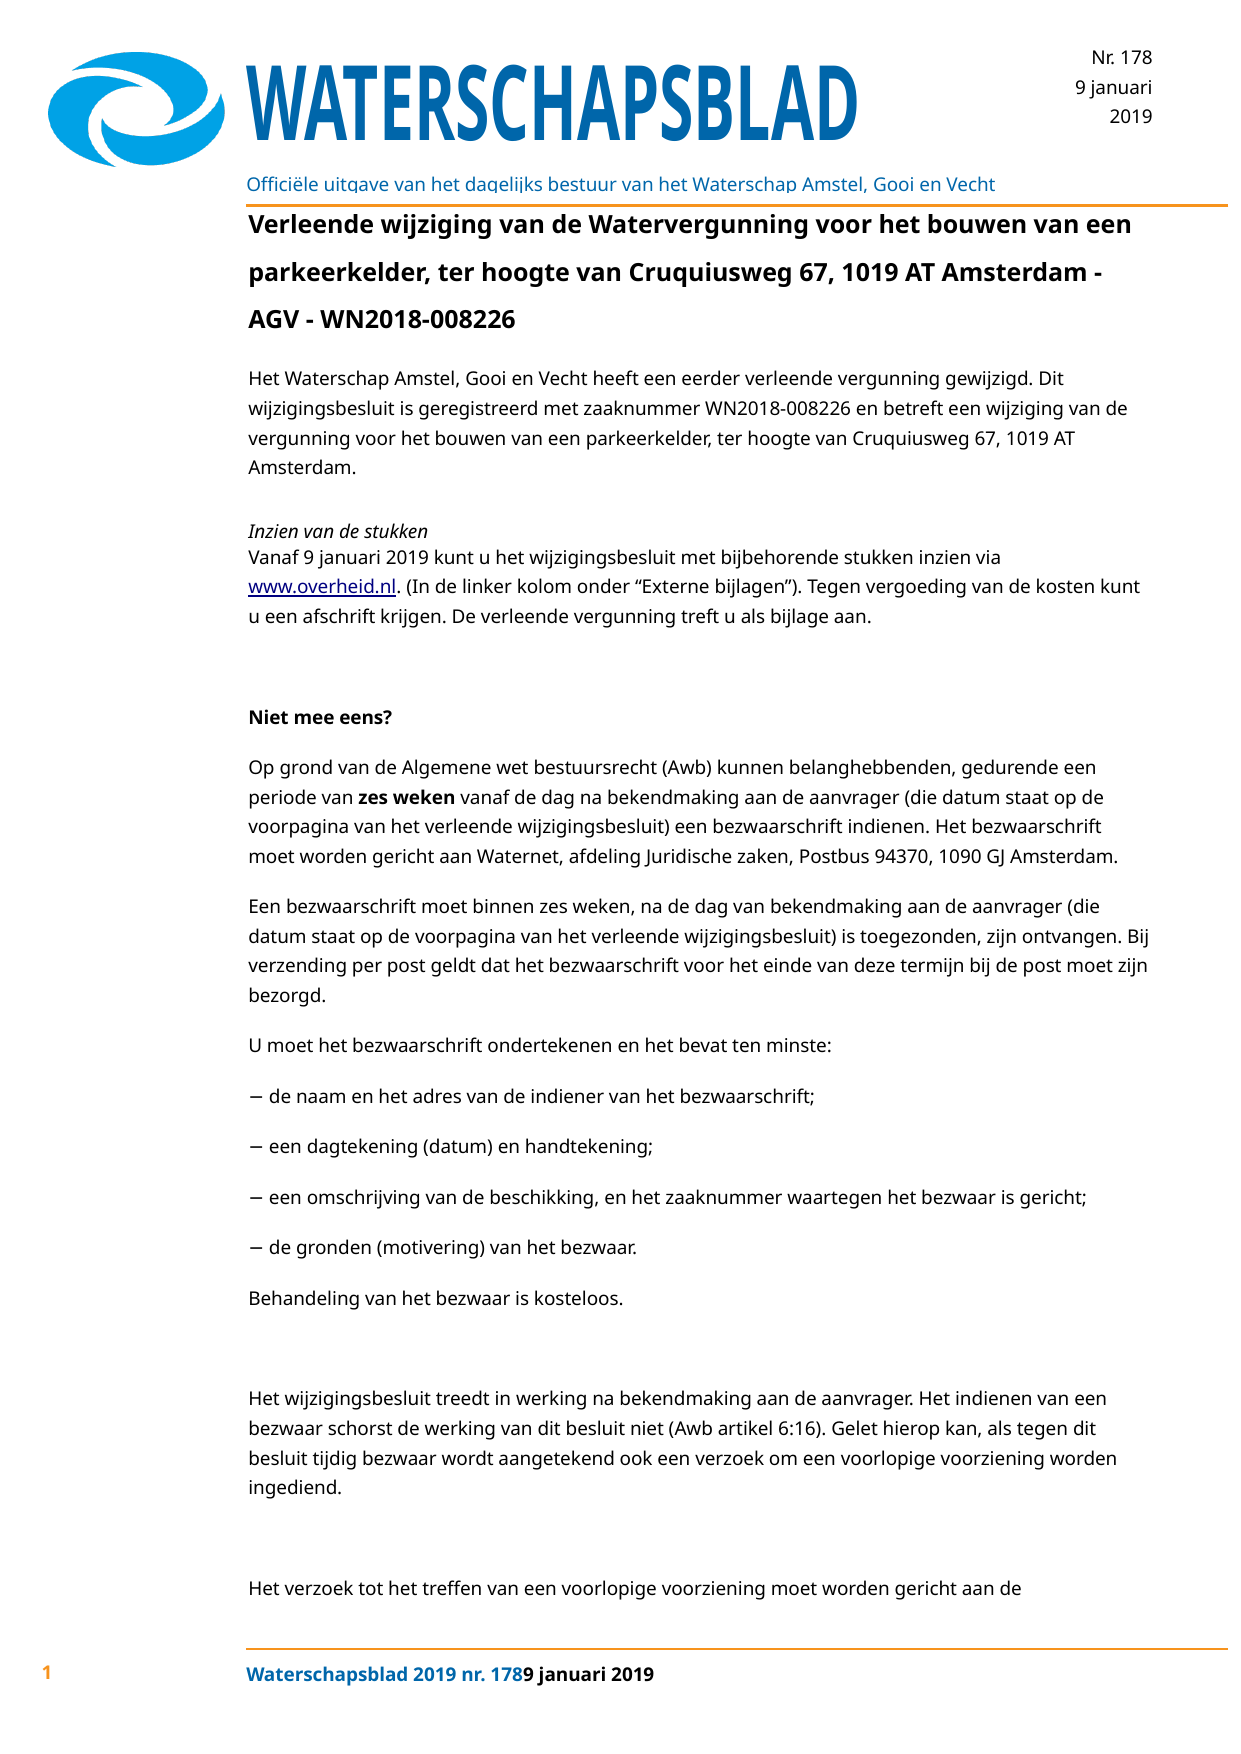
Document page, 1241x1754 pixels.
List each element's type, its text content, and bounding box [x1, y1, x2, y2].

text Vanaf 9 januari 2019 kunt u het wijzigingsbesluit met bijbehorende stukken inzien via www.overheid.nl. (In de linker kolom onder “Externe bijlagen”). Tegen vergoeding van de kosten kunt u een afschrift krijgen. De verleende vergunning treft u als bijlage aan. [248, 544, 1152, 629]
text Het verzoek tot het treffen van een voorlopige voorziening moet worden gericht aan de [248, 1575, 1152, 1601]
text Verleende wijziging van de Watervergunning voor het bouwen van een parkeerkelder, ter hoogte van Cruquiusweg 67, 1019 AT Amsterdam - AGV - WN2018-008226 [248, 207, 1152, 336]
text Het wijzigingsbesluit treedt in werking na bekendmaking aan de aanvrager. Het indienen van een bezwaar schorst de werking van dit besluit niet (Awb artikel 6:16). Gelet hierop kan, als tegen dit besluit tijdig bezwaar wordt aangetekend ook een verzoek om een voorlopige voorziening worden ingediend. [248, 1386, 1152, 1500]
text − een omschrijving van de beschikking, en het zaaknummer waartegen het bezwaar is gericht; [248, 1184, 1152, 1210]
text Behandeling van het bezwaar is kosteloos. [248, 1285, 1152, 1311]
picture [41, 47, 231, 172]
text Op grond van de Algemene wet bestuursrecht (Awb) kunnen belanghebbenden, gedurende een periode van zes weken vanaf de dag na bekendmaking aan de aanvrager (die datum staat op de voorpagina van het verleende wijzigingsbesluit) een bezwaarschrift indienen. Het bezwaarschrift moet worden gericht aan Waternet, afdeling Juridische zaken, Postbus 94370, 1090 GJ Amsterdam. [248, 754, 1152, 869]
text − de naam en het adres van de indiener van het bezwaarschrift; [248, 1083, 1152, 1109]
text Inzien van de stukken [248, 518, 1152, 544]
text U moet het bezwaarschrift ondertekenen en het bevat ten minste: [248, 1033, 1152, 1058]
text Het Waterschap Amstel, Gooi en Vecht heeft een eerder verleende vergunning gewijzigd. Dit wijzigingsbesluit is geregistreerd met zaaknummer WN2018-008226 en betreft een wijziging van de vergunning voor het bouwen van een parkeerkelder, ter hoogte van Cruquiusweg 67, 1019 AT Amsterdam. [248, 366, 1152, 480]
text Niet mee eens? [248, 704, 1152, 730]
text Een bezwaarschrift moet binnen zes weken, na de dag van bekendmaking aan de aanvrager (die datum staat op de voorpagina van het verleende wijzigingsbesluit) is toegezonden, zijn ontvangen. Bij verzending per post geldt dat het bezwaarschrift voor het einde van deze termijn bij de post moet zijn bezorgd. [248, 893, 1152, 1008]
text − een dagtekening (datum) en handtekening; [248, 1133, 1152, 1159]
text − de gronden (motivering) van het bezwaar. [248, 1234, 1152, 1260]
